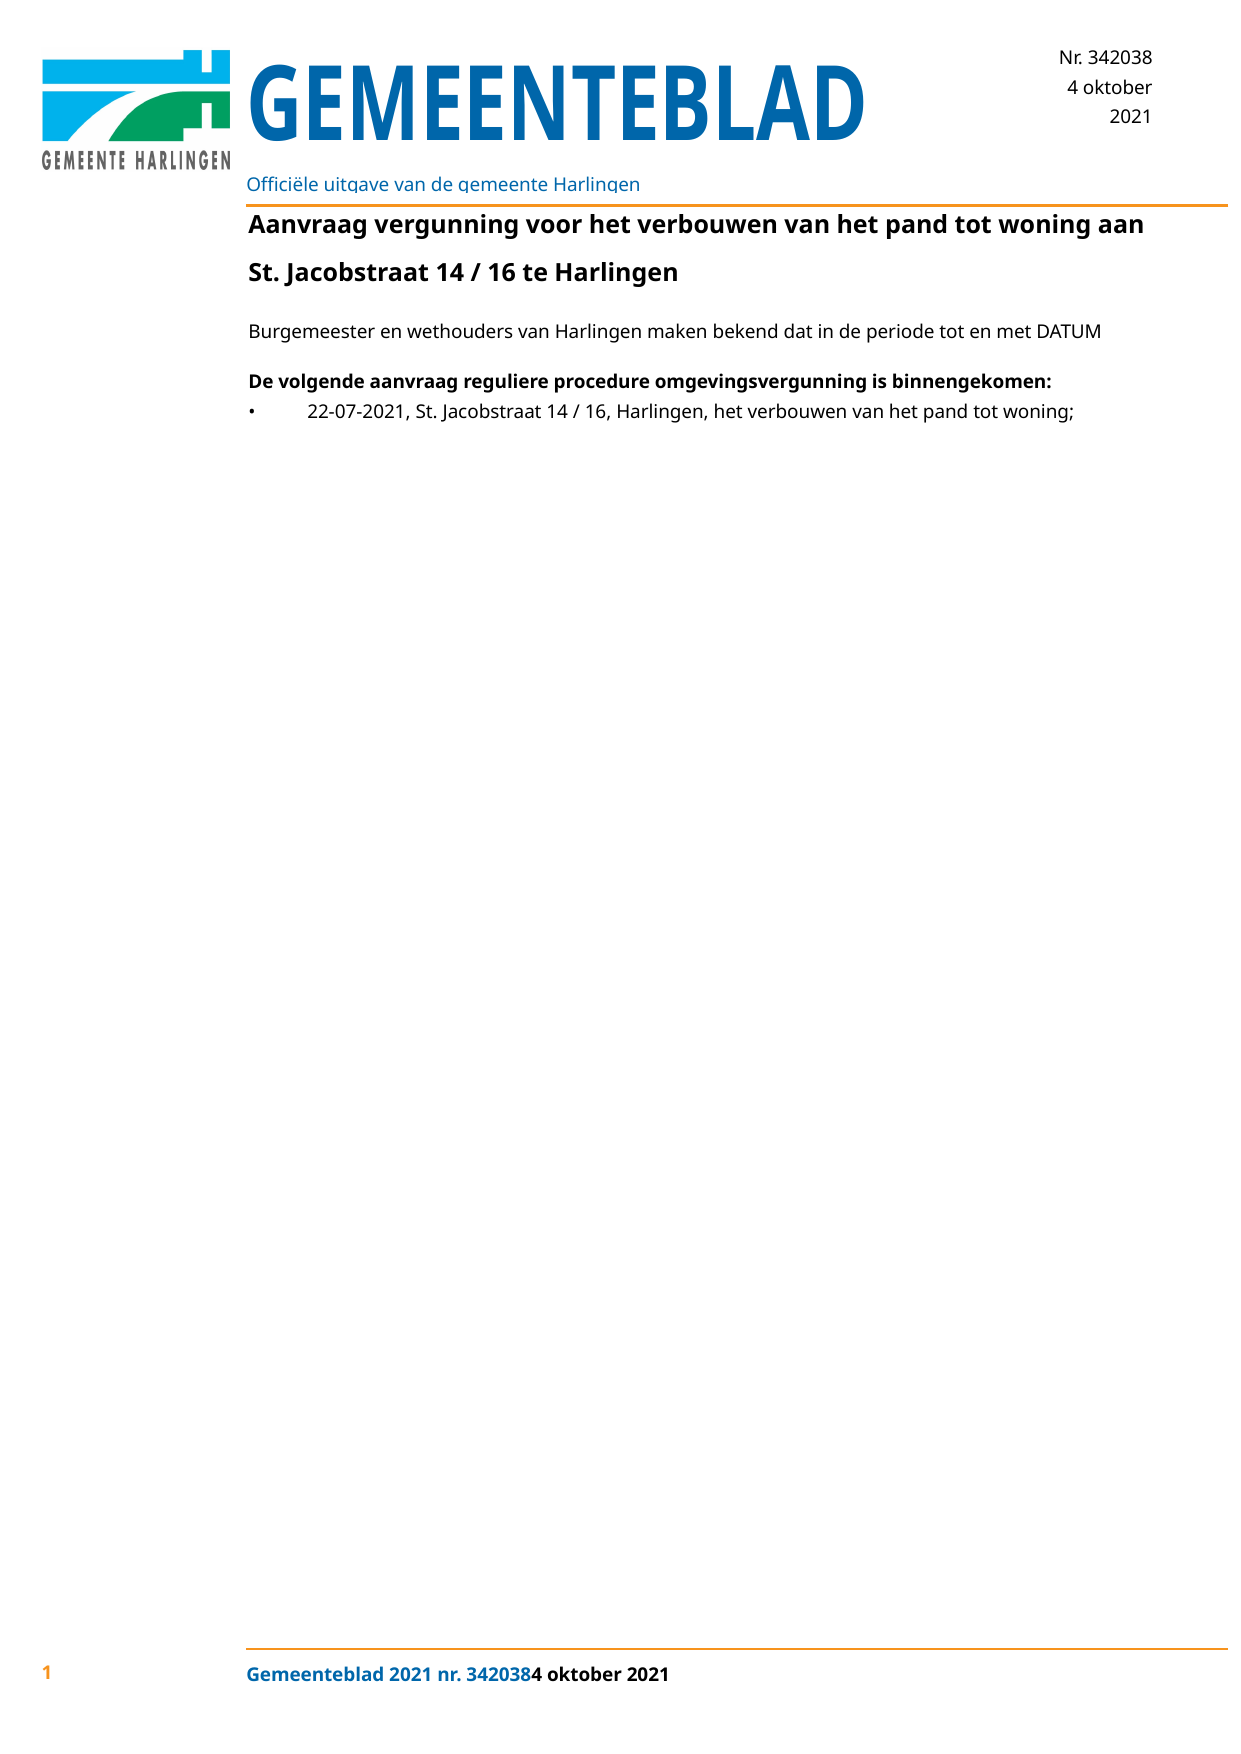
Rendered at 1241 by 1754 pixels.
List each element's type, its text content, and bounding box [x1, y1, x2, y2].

text Burgemeester en wethouders van Harlingen maken bekend dat in de periode tot en met DATUM [248, 318, 1152, 344]
text De volgende aanvraag reguliere procedure omgevingsvergunning is binnengekomen: [248, 368, 1152, 394]
text Aanvraag vergunning voor het verbouwen van het pand tot woning aan St. Jacobstraat 14 / 16 te Harlingen [248, 207, 1152, 288]
picture [41, 47, 231, 172]
list 22-07-2021, St. Jacobstraat 14 / 16, Harlingen, het verbouwen van het pand tot woning; [248, 398, 1152, 424]
